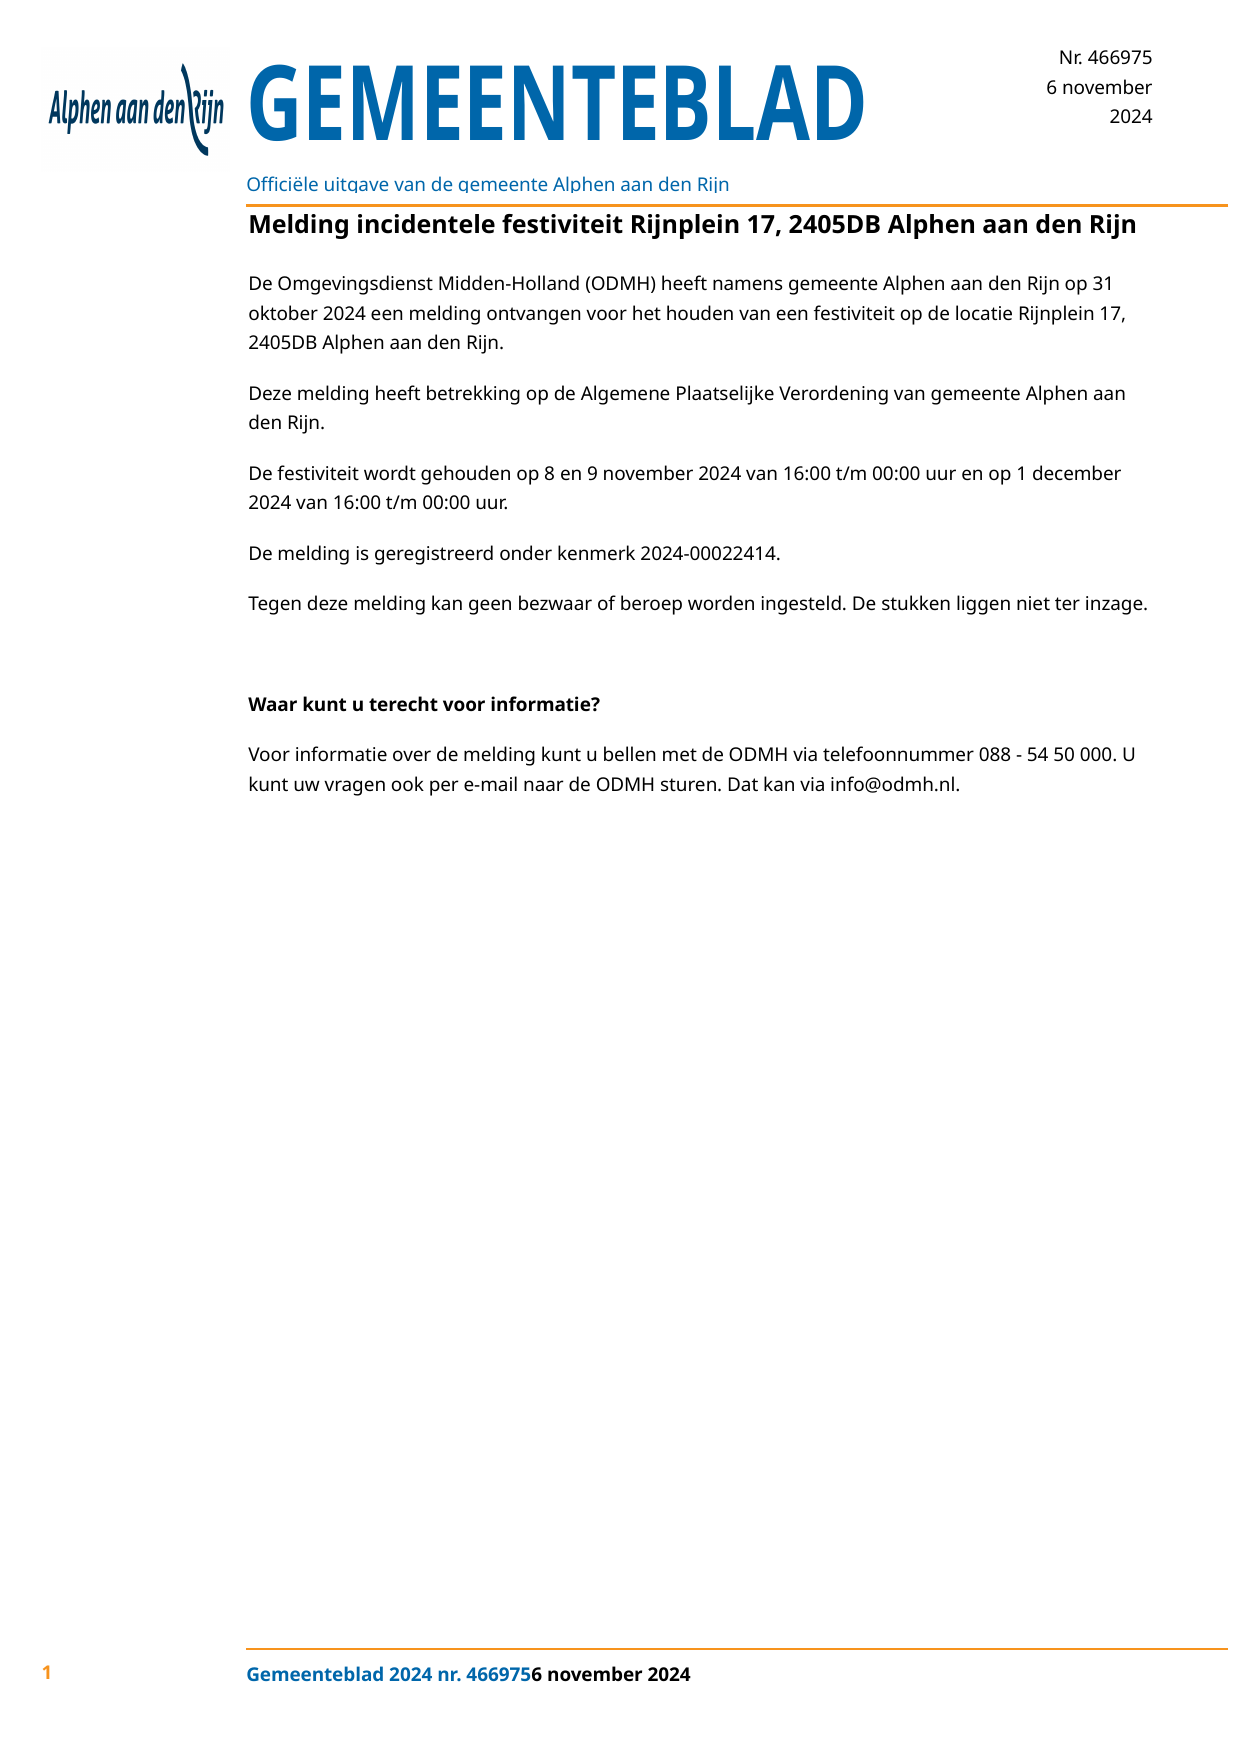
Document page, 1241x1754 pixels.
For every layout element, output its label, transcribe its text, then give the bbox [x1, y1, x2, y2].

text Deze melding heeft betrekking op de Algemene Plaatselijke Verordening van gemeente Alphen aan den Rijn. [248, 380, 1152, 435]
picture [41, 47, 231, 172]
text Tegen deze melding kan geen bezwaar of beroep worden ingesteld. De stukken liggen niet ter inzage. [248, 590, 1152, 616]
text Waar kunt u terecht voor informatie? [248, 691, 1152, 717]
text De festiviteit wordt gehouden op 8 en 9 november 2024 van 16:00 t/m 00:00 uur en op 1 december 2024 van 16:00 t/m 00:00 uur. [248, 460, 1152, 515]
text De Omgevingsdienst Midden-Holland (ODMH) heeft namens gemeente Alphen aan den Rijn op 31 oktober 2024 een melding ontvangen voor het houden van een festiviteit op de locatie Rijnplein 17, 2405DB Alphen aan den Rijn. [248, 270, 1152, 355]
text Melding incidentele festiviteit Rijnplein 17, 2405DB Alphen aan den Rijn [248, 207, 1152, 241]
text Voor informatie over de melding kunt u bellen met de ODMH via telefoonnummer 088 - 54 50 000. U kunt uw vragen ook per e-mail naar de ODMH sturen. Dat kan via info@odmh.nl. [248, 742, 1152, 797]
text De melding is geregistreerd onder kenmerk 2024-00022414. [248, 540, 1152, 566]
